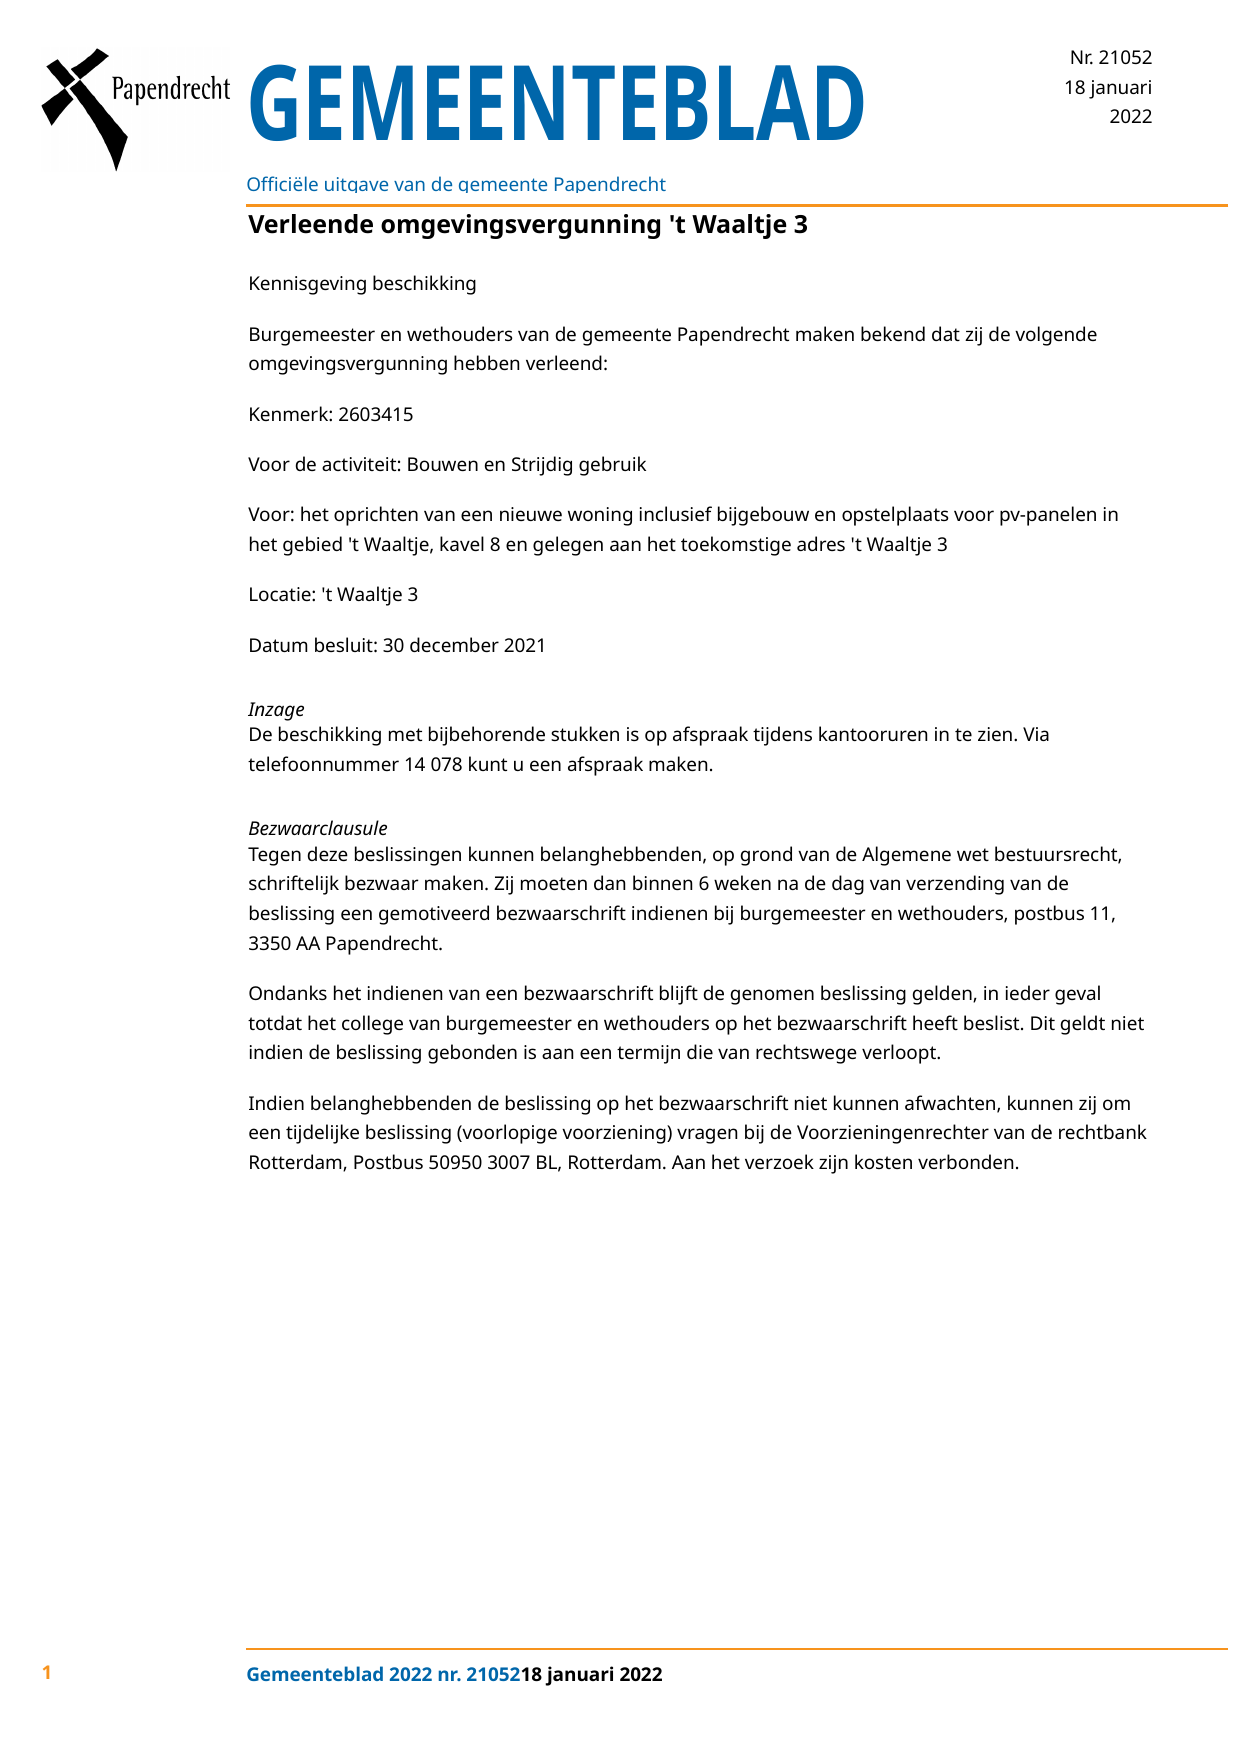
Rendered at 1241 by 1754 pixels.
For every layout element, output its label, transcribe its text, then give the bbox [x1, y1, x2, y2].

picture [41, 47, 231, 172]
text Voor de activiteit: Bouwen en Strijdig gebruik [248, 451, 1152, 477]
text De beschikking met bijbehorende stukken is op afspraak tijdens kantooruren in te zien. Via telefoonnummer 14 078 kunt u een afspraak maken. [248, 722, 1152, 777]
text Inzage [248, 696, 1152, 722]
text Burgemeester en wethouders van de gemeente Papendrecht maken bekend dat zij de volgende omgevingsvergunning hebben verleend: [248, 321, 1152, 376]
text Tegen deze beslissingen kunnen belanghebbenden, op grond van de Algemene wet bestuursrecht, schriftelijk bezwaar maken. Zij moeten dan binnen 6 weken na de dag van verzending van de beslissing een gemotiveerd bezwaarschrift indienen bij burgemeester en wethouders, postbus 11, 3350 AA Papendrecht. [248, 841, 1152, 955]
text Indien belanghebbenden de beslissing op het bezwaarschrift niet kunnen afwachten, kunnen zij om een tijdelijke beslissing (voorlopige voorziening) vragen bij de Voorzieningenrechter van de rechtbank Rotterdam, Postbus 50950 3007 BL, Rotterdam. Aan het verzoek zijn kosten verbonden. [248, 1090, 1152, 1174]
text Kennisgeving beschikking [248, 270, 1152, 296]
text Kenmerk: 2603415 [248, 401, 1152, 426]
text Verleende omgevingsvergunning 't Waaltje 3 [248, 207, 1152, 241]
text Datum besluit: 30 december 2021 [248, 632, 1152, 658]
text Bezwaarclausule [248, 815, 1152, 841]
text Locatie: 't Waaltje 3 [248, 582, 1152, 607]
text Ondanks het indienen van een bezwaarschrift blijft de genomen beslissing gelden, in ieder geval totdat het college van burgemeester en wethouders op het bezwaarschrift heeft beslist. Dit geldt niet indien de beslissing gebonden is aan een termijn die van rechtswege verloopt. [248, 980, 1152, 1065]
text Voor: het oprichten van een nieuwe woning inclusief bijgebouw en opstelplaats voor pv-panelen in het gebied 't Waaltje, kavel 8 en gelegen aan het toekomstige adres 't Waaltje 3 [248, 502, 1152, 557]
